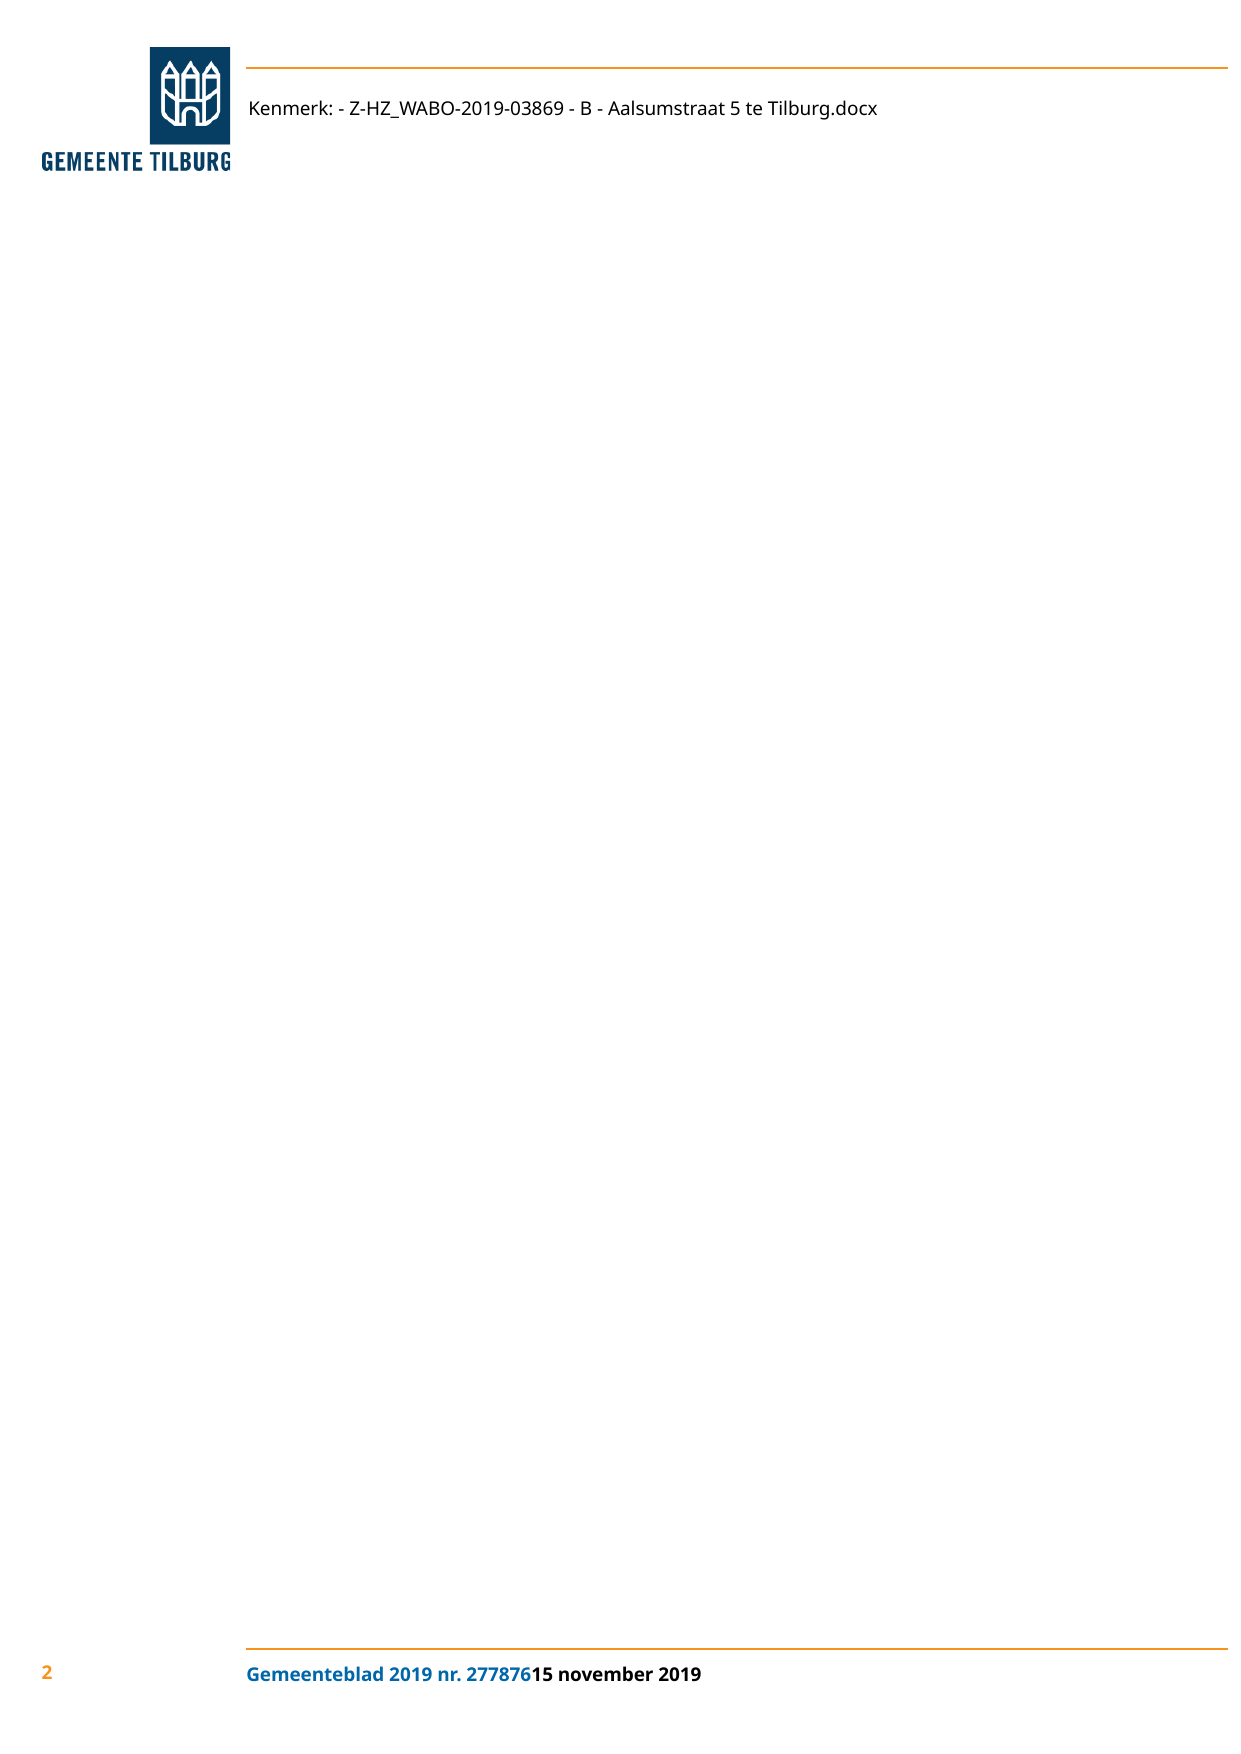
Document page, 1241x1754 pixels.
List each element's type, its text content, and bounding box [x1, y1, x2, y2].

picture [41, 47, 231, 172]
text Kenmerk: - Z-HZ_WABO-2019-03869 - B - Aalsumstraat 5 te Tilburg.docx [248, 95, 1152, 121]
